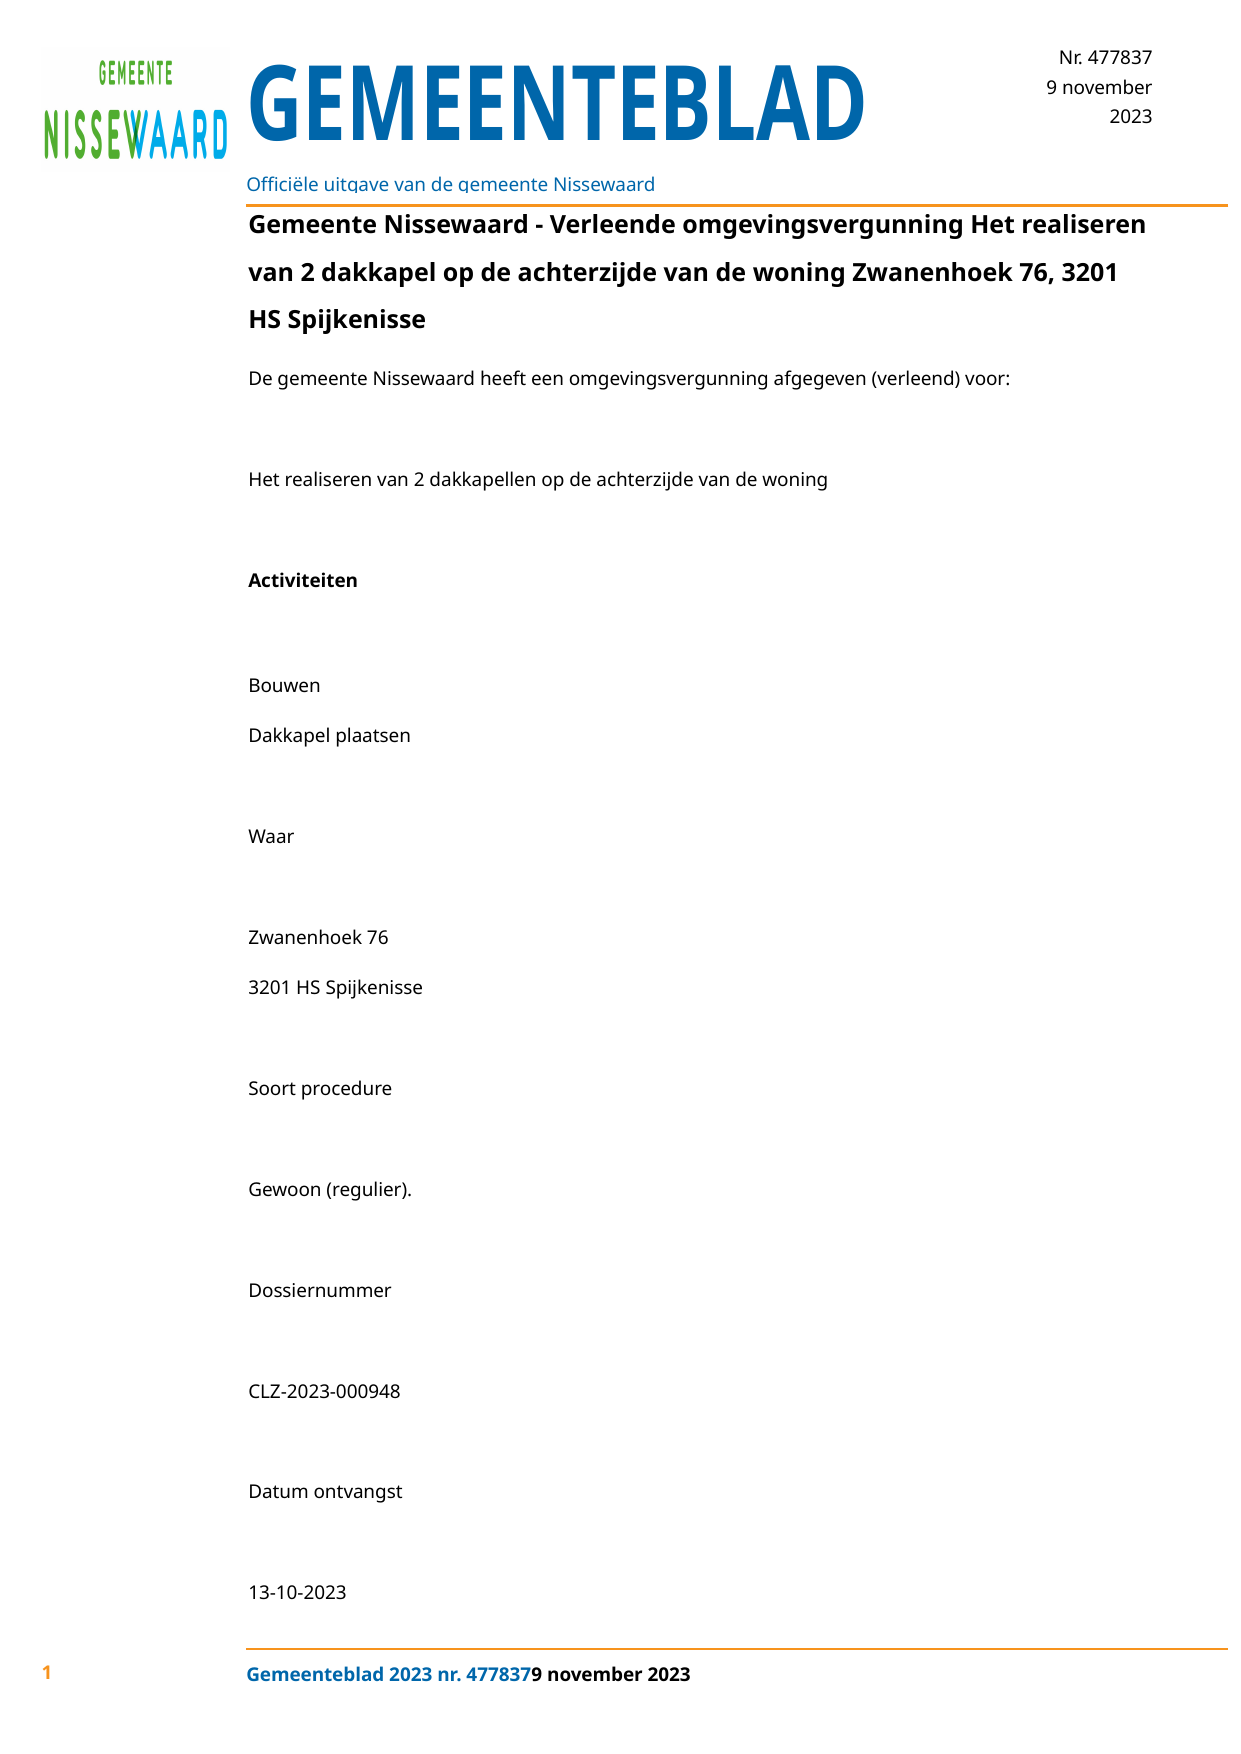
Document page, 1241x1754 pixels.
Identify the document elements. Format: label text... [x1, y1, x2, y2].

text 3201 HS Spijkenisse [248, 974, 1152, 1000]
text Datum ontvangst [248, 1479, 1152, 1504]
text Activiteiten [248, 567, 1152, 593]
text De gemeente Nissewaard heeft een omgevingsvergunning afgegeven (verleend) voor: [248, 366, 1152, 391]
text Soort procedure [248, 1075, 1152, 1101]
text Het realiseren van 2 dakkapellen op de achterzijde van de woning [248, 466, 1152, 492]
text Waar [248, 823, 1152, 849]
picture [41, 47, 231, 172]
text Dakkapel plaatsen [248, 722, 1152, 748]
text Bouwen [248, 672, 1152, 698]
text Dossiernummer [248, 1277, 1152, 1303]
text CLZ-2023-000948 [248, 1378, 1152, 1403]
text Gewoon (regulier). [248, 1176, 1152, 1202]
text 13-10-2023 [248, 1579, 1152, 1605]
text Gemeente Nissewaard - Verleende omgevingsvergunning Het realiseren van 2 dakkapel op de achterzijde van de woning Zwanenhoek 76, 3201 HS Spijkenisse [248, 207, 1152, 336]
text ﻿ [248, 618, 1152, 647]
text Zwanenhoek 76 [248, 924, 1152, 950]
